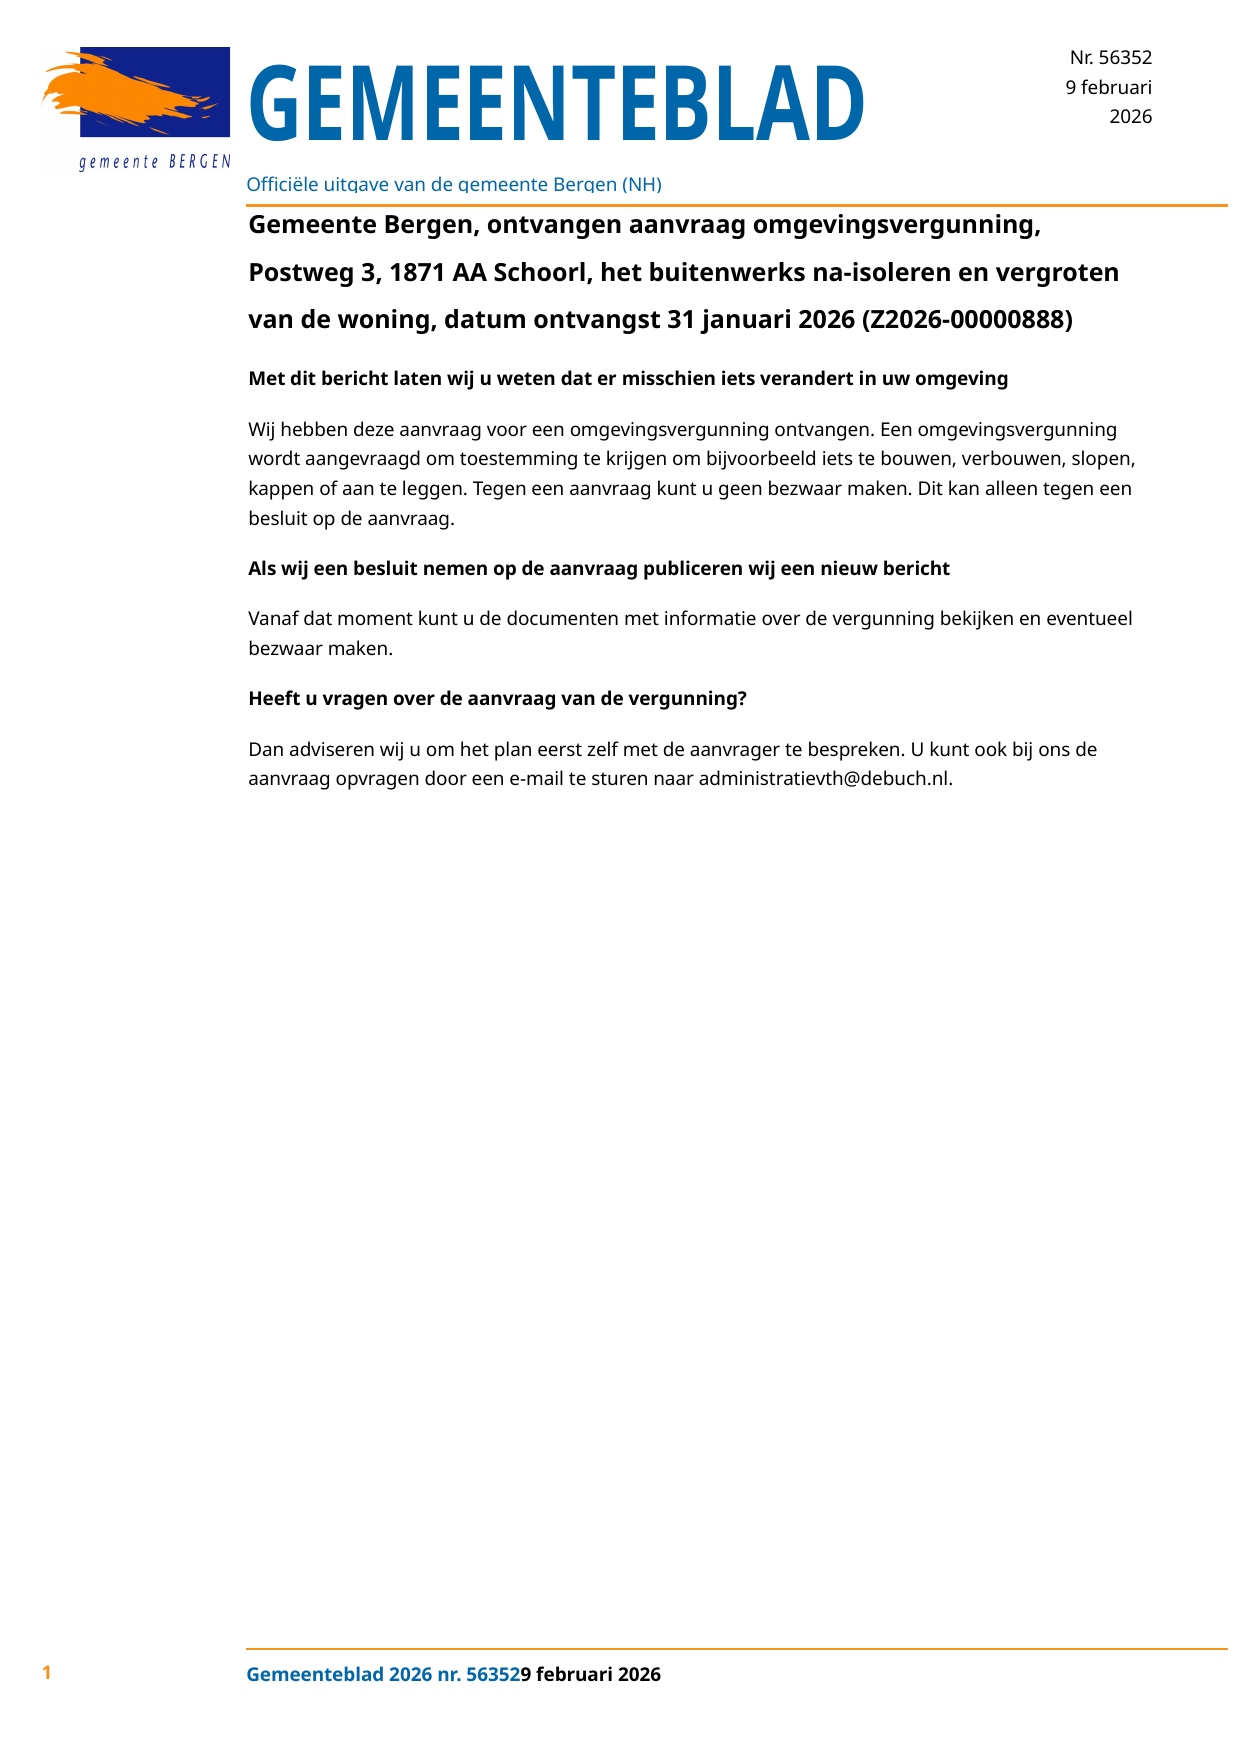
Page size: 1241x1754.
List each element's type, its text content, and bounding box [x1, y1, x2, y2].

picture [41, 47, 231, 172]
text Met dit bericht laten wij u weten dat er misschien iets verandert in uw omgeving [248, 366, 1152, 391]
text Wij hebben deze aanvraag voor een omgevingsvergunning ontvangen. Een omgevingsvergunning wordt aangevraagd om toestemming te krijgen om bijvoorbeeld iets te bouwen, verbouwen, slopen, kappen of aan te leggen. Tegen een aanvraag kunt u geen bezwaar maken. Dit kan alleen tegen een besluit op de aanvraag. [248, 416, 1152, 530]
text Vanaf dat moment kunt u de documenten met informatie over de vergunning bekijken en eventueel bezwaar maken. [248, 606, 1152, 661]
text Gemeente Bergen, ontvangen aanvraag omgevingsvergunning, Postweg 3, 1871 AA Schoorl, het buitenwerks na-isoleren en vergroten van de woning, datum ontvangst 31 januari 2026 (Z2026-00000888) [248, 207, 1152, 336]
text Als wij een besluit nemen op de aanvraag publiceren wij een nieuw bericht [248, 555, 1152, 581]
text Heeft u vragen over de aanvraag van de vergunning? [248, 686, 1152, 711]
text Dan adviseren wij u om het plan eerst zelf met de aanvrager te bespreken. U kunt ook bij ons de aanvraag opvragen door een e-mail te sturen naar administratievth@debuch.nl. [248, 736, 1152, 791]
